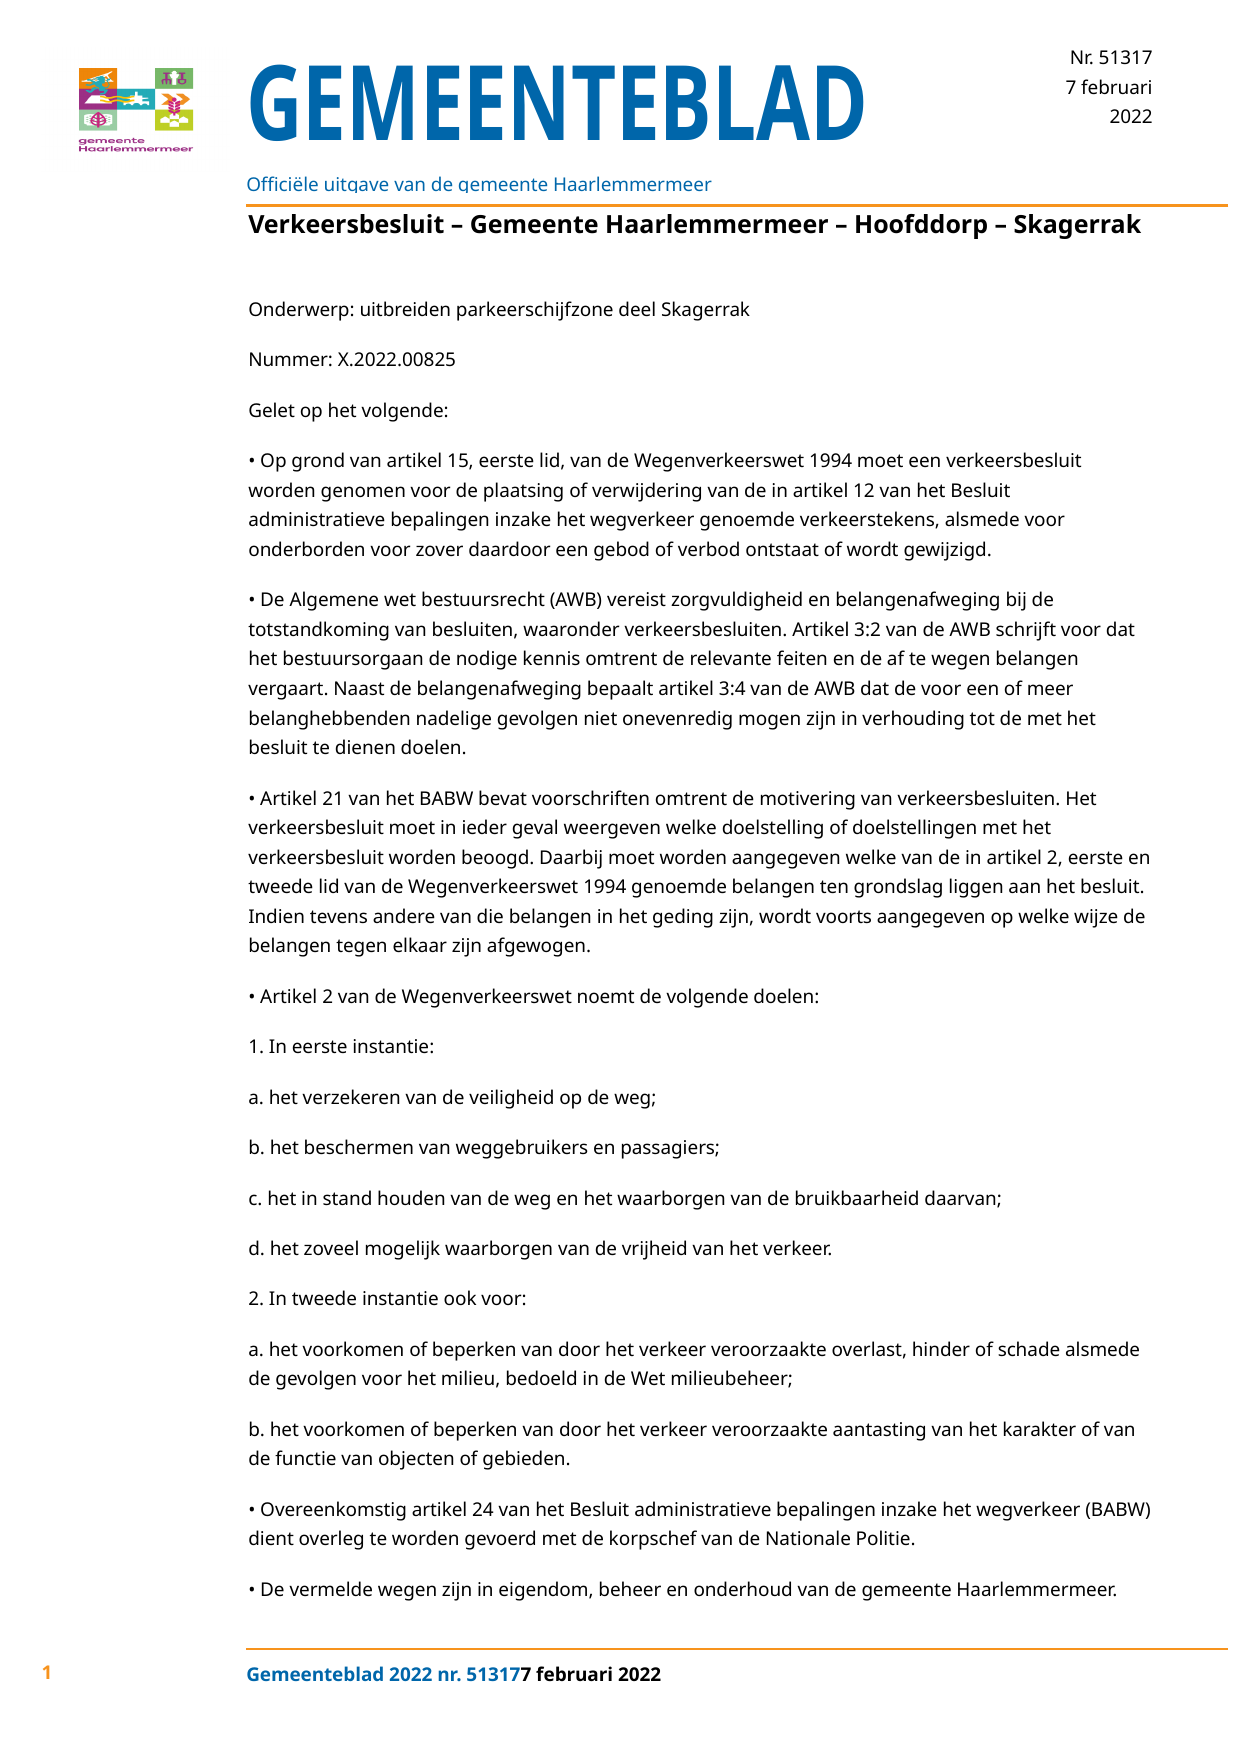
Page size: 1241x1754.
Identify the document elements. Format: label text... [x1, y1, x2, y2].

picture [41, 47, 231, 172]
text 1. In eerste instantie: [248, 1033, 1152, 1059]
text Verkeersbesluit – Gemeente Haarlemmermeer – Hoofddorp – Skagerrak [248, 207, 1152, 241]
text • Artikel 2 van de Wegenverkeerswet noemt de volgende doelen: [248, 983, 1152, 1009]
text c. het in stand houden van de weg en het waarborgen van de bruikbaarheid daarvan; [248, 1185, 1152, 1211]
text Nummer: X.2022.00825 [248, 346, 1152, 372]
text d. het zoveel mogelijk waarborgen van de vrijheid van het verkeer. [248, 1235, 1152, 1261]
text b. het beschermen van weggebruikers en passagiers; [248, 1134, 1152, 1160]
text Gelet op het volgende: [248, 397, 1152, 423]
text • De Algemene wet bestuursrecht (AWB) vereist zorgvuldigheid en belangenafweging bij de totstandkoming van besluiten, waaronder verkeersbesluiten. Artikel 3:2 van de AWB schrijft voor dat het bestuursorgaan de nodige kennis omtrent de relevante feiten en de af te wegen belangen vergaart. Naast de belangenafweging bepaalt artikel 3:4 van de AWB dat de voor een of meer belanghebbenden nadelige gevolgen niet onevenredig mogen zijn in verhouding tot de met het besluit te dienen doelen. [248, 586, 1152, 760]
text b. het voorkomen of beperken van door het verkeer veroorzaakte aantasting van het karakter of van de functie van objecten of gebieden. [248, 1416, 1152, 1471]
text Onderwerp: uitbreiden parkeerschijfzone deel Skagerrak [248, 296, 1152, 322]
text a. het voorkomen of beperken van door het verkeer veroorzaakte overlast, hinder of schade alsmede de gevolgen voor het milieu, bedoeld in de Wet milieubeheer; [248, 1336, 1152, 1391]
text • Artikel 21 van het BABW bevat voorschriften omtrent de motivering van verkeersbesluiten. Het verkeersbesluit moet in ieder geval weergeven welke doelstelling of doelstellingen met het verkeersbesluit worden beoogd. Daarbij moet worden aangegeven welke van de in artikel 2, eerste en tweede lid van de Wegenverkeerswet 1994 genoemde belangen ten grondslag liggen aan het besluit. Indien tevens andere van die belangen in het geding zijn, wordt voorts aangegeven op welke wijze de belangen tegen elkaar zijn afgewogen. [248, 785, 1152, 958]
text 2. In tweede instantie ook voor: [248, 1286, 1152, 1311]
text • De vermelde wegen zijn in eigendom, beheer en onderhoud van de gemeente Haarlemmermeer. [248, 1576, 1152, 1602]
text • Overeenkomstig artikel 24 van het Besluit administratieve bepalingen inzake het wegverkeer (BABW) dient overleg te worden gevoerd met de korpschef van de Nationale Politie. [248, 1496, 1152, 1551]
text a. het verzekeren van de veiligheid op de weg; [248, 1084, 1152, 1110]
text • Op grond van artikel 15, eerste lid, van de Wegenverkeerswet 1994 moet een verkeersbesluit worden genomen voor de plaatsing of verwijdering van de in artikel 12 van het Besluit administratieve bepalingen inzake het wegverkeer genoemde verkeerstekens, alsmede voor onderborden voor zover daardoor een gebod of verbod ontstaat of wordt gewijzigd. [248, 447, 1152, 562]
